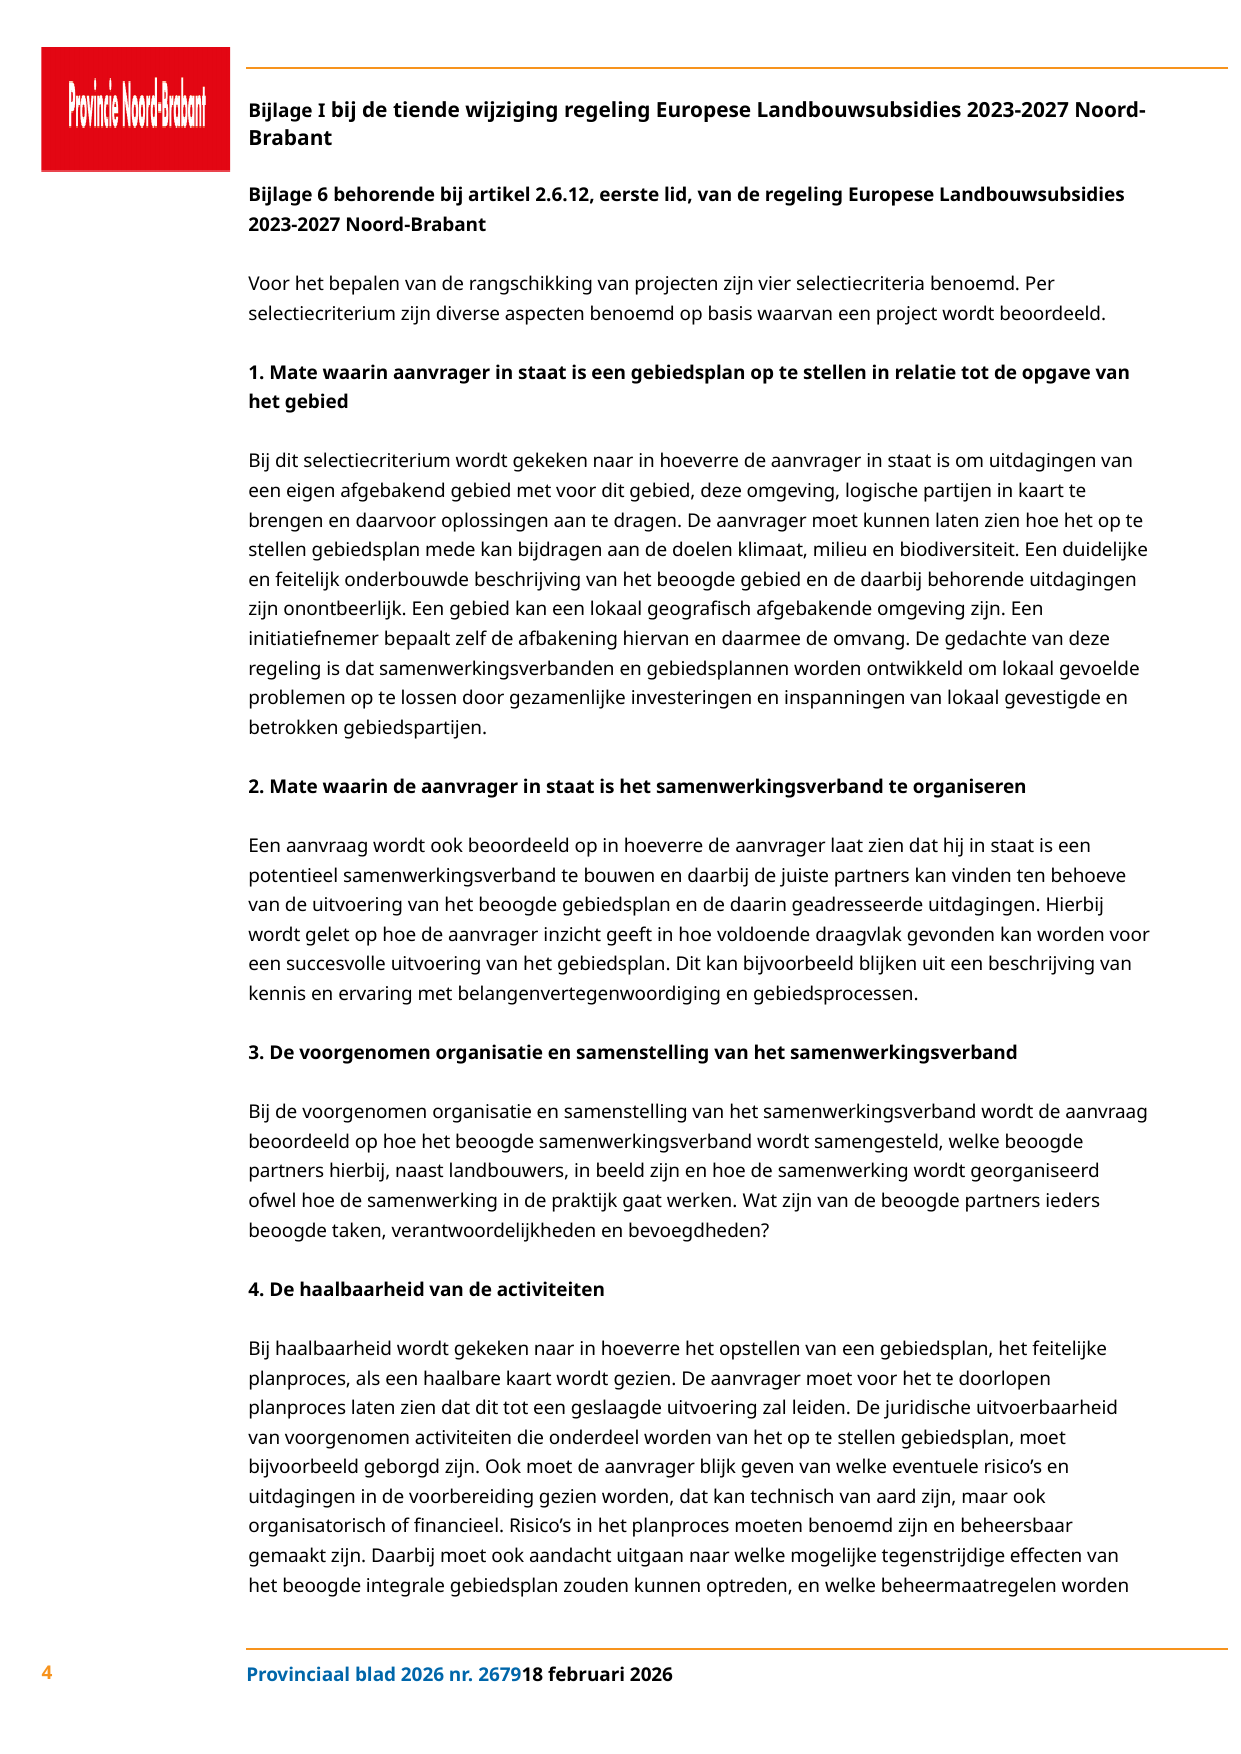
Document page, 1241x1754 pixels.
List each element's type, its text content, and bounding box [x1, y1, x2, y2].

text Voor het bepalen van de rangschikking van projecten zijn vier selectiecriteria benoemd. Per selectiecriterium zijn diverse aspecten benoemd op basis waarvan een project wordt beoordeeld. [248, 270, 1152, 325]
text 1. Mate waarin aanvrager in staat is een gebiedsplan op te stellen in relatie tot de opgave van het gebied [248, 359, 1152, 414]
text 2. Mate waarin de aanvrager in staat is het samenwerkingsverband te organiseren [248, 773, 1152, 799]
text Bijlage 6 behorende bij artikel 2.6.12, eerste lid, van de regeling Europese Landbouwsubsidies 2023-2027 Noord-Brabant [248, 181, 1152, 237]
text Bijlage I bij de tiende wijziging regeling Europese Landbouwsubsidies 2023-2027 Noord-Brabant [248, 95, 1152, 152]
picture [41, 47, 231, 172]
text Bij de voorgenomen organisatie en samenstelling van het samenwerkingsverband wordt de aanvraag beoordeeld op hoe het beoogde samenwerkingsverband wordt samengesteld, welke beoogde partners hierbij, naast landbouwers, in beeld zijn en hoe de samenwerking wordt georganiseerd ofwel hoe de samenwerking in de praktijk gaat werken. Wat zijn van de beoogde partners ieders beoogde taken, verantwoordelijkheden en bevoegdheden? [248, 1098, 1152, 1242]
text Bij haalbaarheid wordt gekeken naar in hoeverre het opstellen van een gebiedsplan, het feitelijke planproces, als een haalbare kaart wordt gezien. De aanvrager moet voor het te doorlopen planproces laten zien dat dit tot een geslaagde uitvoering zal leiden. De juridische uitvoerbaarheid van voorgenomen activiteiten die onderdeel worden van het op te stellen gebiedsplan, moet bijvoorbeeld geborgd zijn. Ook moet de aanvrager blijk geven van welke eventuele risico’s en uitdagingen in de voorbereiding gezien worden, dat kan technisch van aard zijn, maar ook organisatorisch of financieel. Risico’s in het planproces moeten benoemd zijn en beheersbaar gemaakt zijn. Daarbij moet ook aandacht uitgaan naar welke mogelijke tegenstrijdige effecten van het beoogde integrale gebiedsplan zouden kunnen optreden, en welke beheermaatregelen worden [248, 1335, 1152, 1597]
text Een aanvraag wordt ook beoordeeld op in hoeverre de aanvrager laat zien dat hij in staat is een potentieel samenwerkingsverband te bouwen en daarbij de juiste partners kan vinden ten behoeve van de uitvoering van het beoogde gebiedsplan en de daarin geadresseerde uitdagingen. Hierbij wordt gelet op hoe de aanvrager inzicht geeft in hoe voldoende draagvlak gevonden kan worden voor een succesvolle uitvoering van het gebiedsplan. Dit kan bijvoorbeeld blijken uit een beschrijving van kennis en ervaring met belangenvertegenwoordiging en gebiedsprocessen. [248, 832, 1152, 1006]
text 4. De haalbaarheid van de activiteiten [248, 1276, 1152, 1302]
text 3. De voorgenomen organisatie en samenstelling van het samenwerkingsverband [248, 1039, 1152, 1065]
text Bij dit selectiecriterium wordt gekeken naar in hoeverre de aanvrager in staat is om uitdagingen van een eigen afgebakend gebied met voor dit gebied, deze omgeving, logische partijen in kaart te brengen en daarvoor oplossingen aan te dragen. De aanvrager moet kunnen laten zien hoe het op te stellen gebiedsplan mede kan bijdragen aan de doelen klimaat, milieu en biodiversiteit. Een duidelijke en feitelijk onderbouwde beschrijving van het beoogde gebied en de daarbij behorende uitdagingen zijn onontbeerlijk. Een gebied kan een lokaal geografisch afgebakende omgeving zijn. Een initiatiefnemer bepaalt zelf de afbakening hiervan en daarmee de omvang. De gedachte van deze regeling is dat samenwerkingsverbanden en gebiedsplannen worden ontwikkeld om lokaal gevoelde problemen op te lossen door gezamenlijke investeringen en inspanningen van lokaal gevestigde en betrokken gebiedspartijen. [248, 448, 1152, 739]
